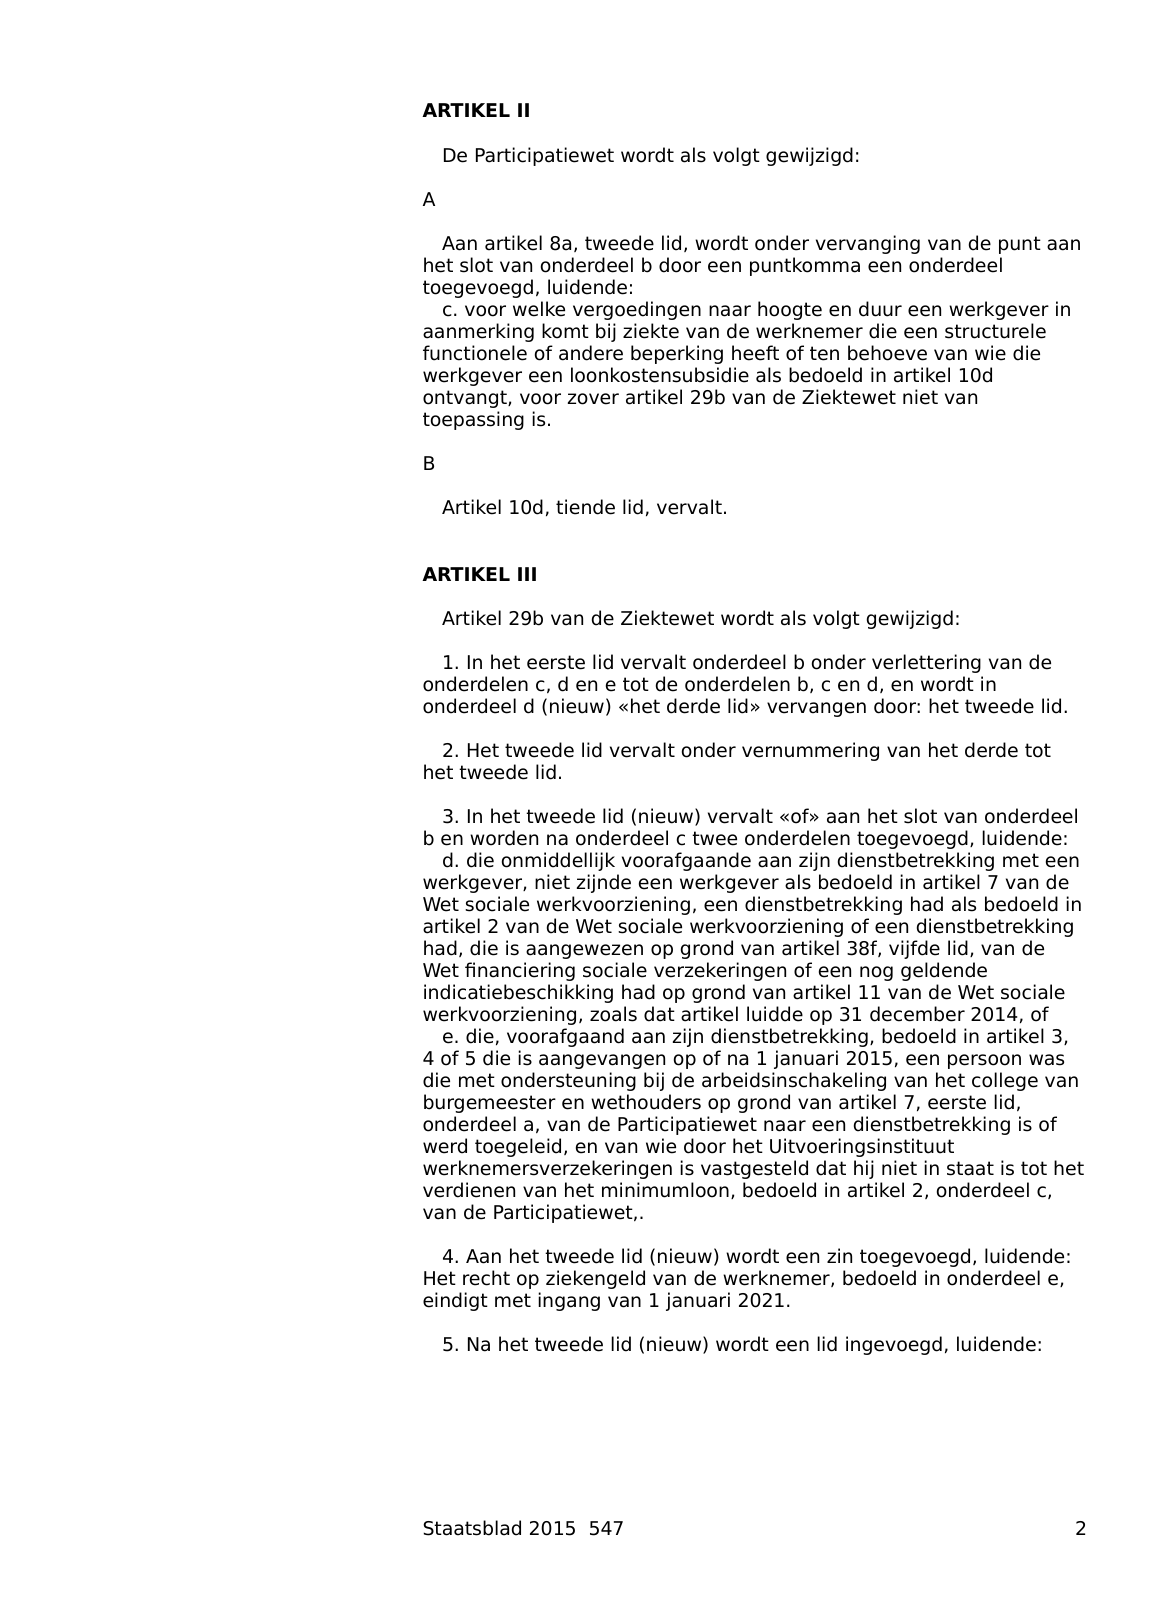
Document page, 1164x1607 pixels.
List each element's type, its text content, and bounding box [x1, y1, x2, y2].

subtitle ARTIKEL II [422, 100, 1087, 122]
text Artikel 10d, tiende lid, vervalt. [422, 497, 1087, 519]
text A [422, 189, 1087, 211]
text Artikel 29b van de Ziektewet wordt als volgt gewijzigd: [422, 608, 1087, 629]
text 2. Het tweede lid vervalt onder vernummering van het derde tot het tweede lid. [422, 740, 1087, 784]
text d. die onmiddellijk voorafgaande aan zijn dienstbetrekking met een werkgever, niet zijnde een werkgever als bedoeld in artikel 7 van de Wet sociale werkvoorziening, een dienstbetrekking had als bedoeld in artikel 2 van de Wet sociale werkvoorziening of een dienstbetrekking had, die is aangewezen op grond van artikel 38f, vijfde lid, van de Wet financiering sociale verzekeringen of een nog geldende indicatiebeschikking had op grond van artikel 11 van de Wet sociale werkvoorziening, zoals dat artikel luidde op 31 december 2014, of [422, 850, 1087, 1026]
text B [422, 453, 1087, 475]
text Aan artikel 8a, tweede lid, wordt onder vervanging van de punt aan het slot van onderdeel b door een puntkomma een onderdeel toegevoegd, luidende: [422, 233, 1087, 299]
text c. voor welke vergoedingen naar hoogte en duur een werkgever in aanmerking komt bij ziekte van de werknemer die een structurele functionele of andere beperking heeft of ten behoeve van wie die werkgever een loonkostensubsidie als bedoeld in artikel 10d ontvangt, voor zover artikel 29b van de Ziektewet niet van toepassing is. [422, 299, 1087, 431]
text 1. In het eerste lid vervalt onderdeel b onder verlettering van de onderdelen c, d en e tot de onderdelen b, c en d, en wordt in onderdeel d (nieuw) «het derde lid» vervangen door: het tweede lid. [422, 652, 1087, 718]
subtitle ARTIKEL III [422, 563, 1087, 585]
text 5. Na het tweede lid (nieuw) wordt een lid ingevoegd, luidende: [422, 1334, 1087, 1356]
text De Participatiewet wordt als volgt gewijzigd: [422, 144, 1087, 167]
text 4. Aan het tweede lid (nieuw) wordt een zin toegevoegd, luidende: Het recht op ziekengeld van de werknemer, bedoeld in onderdeel e, eindigt met ingang van 1 januari 2021. [422, 1246, 1087, 1312]
text 3. In het tweede lid (nieuw) vervalt «of» aan het slot van onderdeel b en worden na onderdeel c twee onderdelen toegevoegd, luidende: [422, 806, 1087, 850]
text e. die, voorafgaand aan zijn dienstbetrekking, bedoeld in artikel 3, 4 of 5 die is aangevangen op of na 1 januari 2015, een persoon was die met ondersteuning bij de arbeidsinschakeling van het college van burgemeester en wethouders op grond van artikel 7, eerste lid, onderdeel a, van de Participatiewet naar een dienstbetrekking is of werd toegeleid, en van wie door het Uitvoeringsinstituut werknemersverzekeringen is vastgesteld dat hij niet in staat is tot het verdienen van het minimumloon, bedoeld in artikel 2, onderdeel c, van de Participatiewet,. [422, 1026, 1087, 1224]
